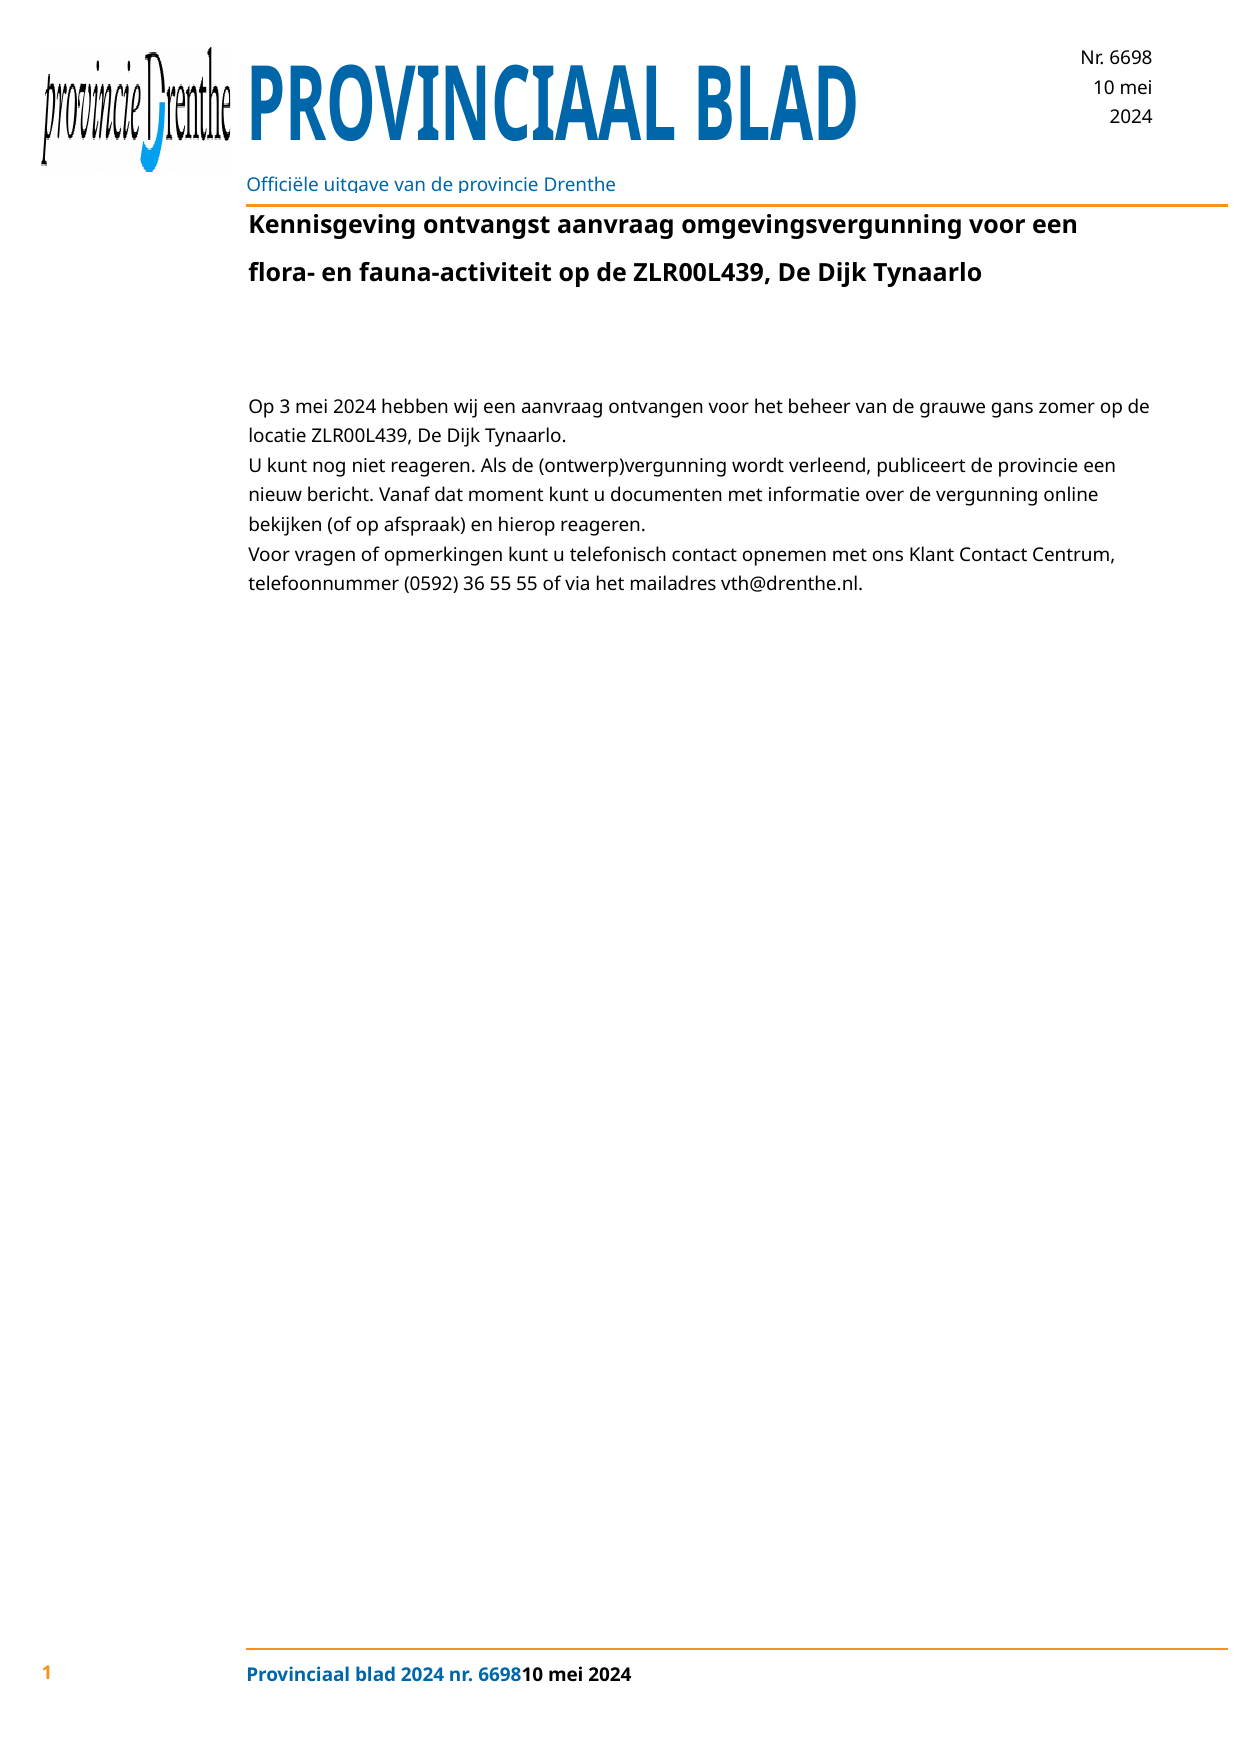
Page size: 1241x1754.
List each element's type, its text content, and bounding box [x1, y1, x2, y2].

text Op 3 mei 2024 hebben wij een aanvraag ontvangen voor het beheer van de grauwe gans zomer op de locatie ZLR00L439, De Dijk Tynaarlo. [248, 393, 1152, 448]
text Kennisgeving ontvangst aanvraag omgevingsvergunning voor een flora- en fauna-activiteit op de ZLR00L439, De Dijk Tynaarlo [248, 207, 1152, 288]
text U kunt nog niet reageren. Als de (ontwerp)vergunning wordt verleend, publiceert de provincie een nieuw bericht. Vanaf dat moment kunt u documenten met informatie over de vergunning online bekijken (of op afspraak) en hierop reageren. [248, 452, 1152, 537]
picture [41, 47, 231, 172]
text Voor vragen of opmerkingen kunt u telefonisch contact opnemen met ons Klant Contact Centrum, telefoonnummer (0592) 36 55 55 of via het mailadres vth@drenthe.nl. [248, 541, 1152, 596]
